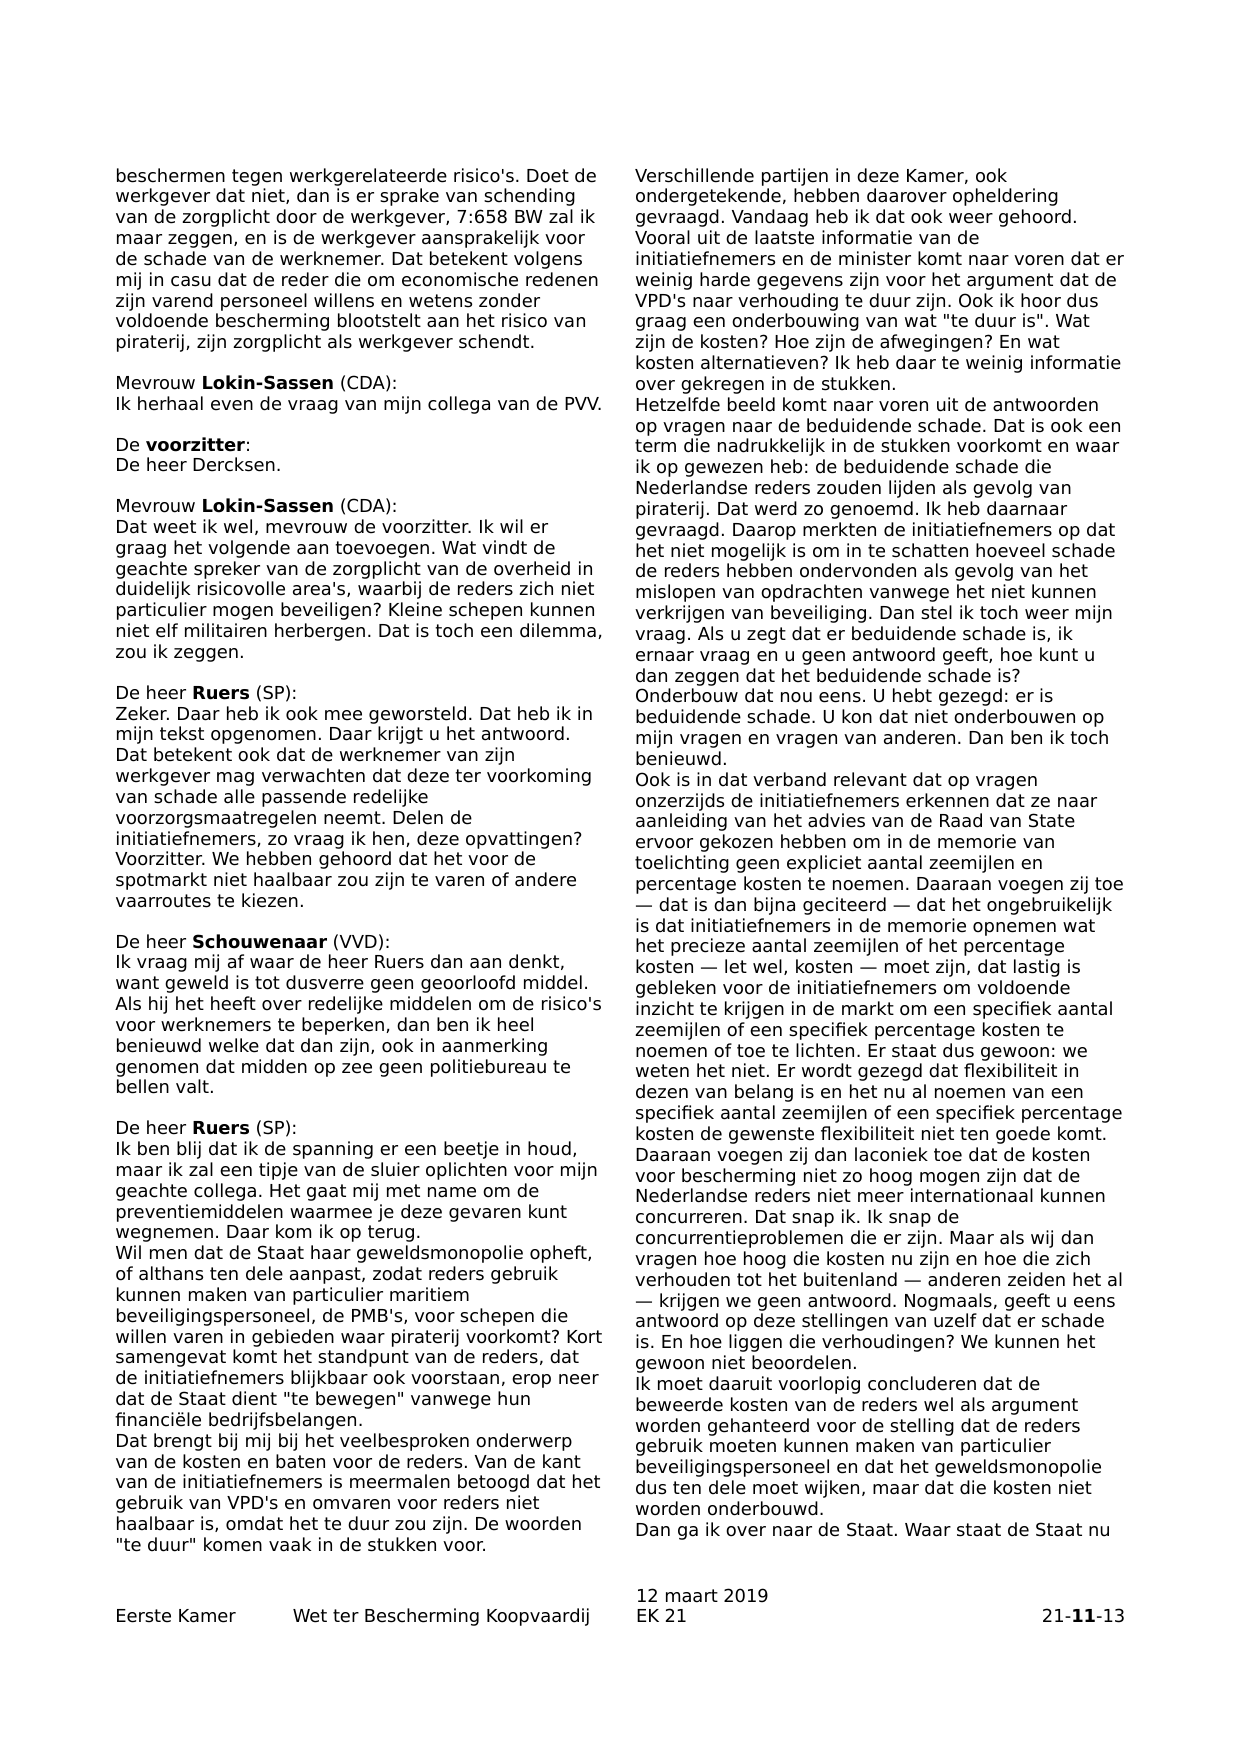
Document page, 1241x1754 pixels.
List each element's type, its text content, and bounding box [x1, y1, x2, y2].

text Wil men dat de Staat haar geweldsmonopolie opheft, of althans ten dele aanpast, zodat reders gebruik kunnen maken van particulier maritiem beveiligingspersoneel, de PMB's, voor schepen die willen varen in gebieden waar piraterij voorkomt? Kort samengevat komt het standpunt van de reders, dat de initiatiefnemers blijkbaar ook voorstaan, erop neer dat de Staat dient "te bewegen" vanwege hun financiële bedrijfsbelangen. [115, 1243, 605, 1431]
text Dat brengt bij mij bij het veelbesproken onderwerp van de kosten en baten voor de reders. Van de kant van de initiatiefnemers is meermalen betoogd dat het gebruik van VPD's en omvaren voor reders niet haalbaar is, omdat het te duur zou zijn. De woorden "te duur" komen vaak in de stukken voor. [115, 1431, 605, 1556]
text De heer Ruers (SP): [115, 1118, 605, 1139]
text Ook is in dat verband relevant dat op vragen onzerzijds de initiatiefnemers erkennen dat ze naar aanleiding van het advies van de Raad van State ervoor gekozen hebben om in de memorie van toelichting geen expliciet aantal zeemijlen en percentage kosten te noemen. Daaraan voegen zij toe — dat is dan bijna geciteerd — dat het ongebruikelijk is dat initiatiefnemers in de memorie opnemen wat het precieze aantal zeemijlen of het percentage kosten — let wel, kosten — moet zijn, dat lastig is gebleken voor de initiatiefnemers om voldoende inzicht te krijgen in de markt om een specifiek aantal zeemijlen of een specifiek percentage kosten te noemen of toe te lichten. Er staat dus gewoon: we weten het niet. Er wordt gezegd dat flexibiliteit in dezen van belang is en het nu al noemen van een specifiek aantal zeemijlen of een specifiek percentage kosten de gewenste flexibiliteit niet ten goede komt. Daaraan voegen zij dan laconiek toe dat de kosten voor bescherming niet zo hoog mogen zijn dat de Nederlandse reders niet meer internationaal kunnen concurreren. Dat snap ik. Ik snap de concurrentieproblemen die er zijn. Maar als wij dan vragen hoe hoog die kosten nu zijn en hoe die zich verhouden tot het buitenland — anderen zeiden het al — krijgen we geen antwoord. Nogmaals, geeft u eens antwoord op deze stellingen van uzelf dat er schade is. En hoe liggen die verhoudingen? We kunnen het gewoon niet beoordelen. [635, 769, 1125, 1374]
text De heer Schouwenaar (VVD): [115, 932, 605, 952]
text Voorzitter. We hebben gehoord dat het voor de spotmarkt niet haalbaar zou zijn te varen of andere vaarroutes te kiezen. [115, 849, 605, 912]
text De heer Ruers (SP): [115, 682, 605, 703]
text Mevrouw Lokin-Sassen (CDA): [115, 373, 605, 393]
text Ik ben blij dat ik de spanning er een beetje in houd, maar ik zal een tipje van de sluier oplichten voor mijn geachte collega. Het gaat mij met name om de preventiemiddelen waarmee je deze gevaren kunt wegnemen. Daar kom ik op terug. [115, 1139, 605, 1243]
text Ik herhaal even de vraag van mijn collega van de PVV. [115, 393, 605, 414]
text Dat weet ik wel, mevrouw de voorzitter. Ik wil er graag het volgende aan toevoegen. Wat vindt de geachte spreker van de zorgplicht van de overheid in duidelijk risicovolle area's, waarbij de reders zich niet particulier mogen beveiligen? Kleine schepen kunnen niet elf militairen herbergen. Dat is toch een dilemma, zou ik zeggen. [115, 517, 605, 662]
text De voorzitter: [115, 434, 605, 455]
text Dan ga ik over naar de Staat. Waar staat de Staat nu [635, 1519, 1125, 1540]
text Ik moet daaruit voorlopig concluderen dat de beweerde kosten van de reders wel als argument worden gehanteerd voor de stelling dat de reders gebruik moeten kunnen maken van particulier beveiligingspersoneel en dat het geweldsmonopolie dus ten dele moet wijken, maar dat die kosten niet worden onderbouwd. [635, 1374, 1125, 1519]
text De heer Dercksen. [115, 455, 605, 476]
text Hetzelfde beeld komt naar voren uit de antwoorden op vragen naar de beduidende schade. Dat is ook een term die nadrukkelijk in de stukken voorkomt en waar ik op gewezen heb: de beduidende schade die Nederlandse reders zouden lijden als gevolg van piraterij. Dat werd zo genoemd. Ik heb daarnaar gevraagd. Daarop merkten de initiatiefnemers op dat het niet mogelijk is om in te schatten hoeveel schade de reders hebben ondervonden als gevolg van het mislopen van opdrachten vanwege het niet kunnen verkrijgen van beveiliging. Dan stel ik toch weer mijn vraag. Als u zegt dat er beduidende schade is, ik ernaar vraag en u geen antwoord geeft, hoe kunt u dan zeggen dat het beduidende schade is? Onderbouw dat nou eens. U hebt gezegd: er is beduidende schade. U kon dat niet onderbouwen op mijn vragen en vragen van anderen. Dan ben ik toch benieuwd. [635, 394, 1125, 769]
text Verschillende partijen in deze Kamer, ook ondergetekende, hebben daarover opheldering gevraagd. Vandaag heb ik dat ook weer gehoord. Vooral uit de laatste informatie van de initiatiefnemers en de minister komt naar voren dat er weinig harde gegevens zijn voor het argument dat de VPD's naar verhouding te duur zijn. Ook ik hoor dus graag een onderbouwing van wat "te duur is". Wat zijn de kosten? Hoe zijn de afwegingen? En wat kosten alternatieven? Ik heb daar te weinig informatie over gekregen in de stukken. [635, 165, 1125, 394]
text Mevrouw Lokin-Sassen (CDA): [115, 496, 605, 517]
text Dat betekent ook dat de werknemer van zijn werkgever mag verwachten dat deze ter voorkoming van schade alle passende redelijke voorzorgsmaatregelen neemt. Delen de initiatiefnemers, zo vraag ik hen, deze opvattingen? [115, 745, 605, 849]
text Ik vraag mij af waar de heer Ruers dan aan denkt, want geweld is tot dusverre geen geoorloofd middel. Als hij het heeft over redelijke middelen om de risico's voor werknemers te beperken, dan ben ik heel benieuwd welke dat dan zijn, ook in aanmerking genomen dat midden op zee geen politiebureau te bellen valt. [115, 952, 605, 1098]
text Zeker. Daar heb ik ook mee geworsteld. Dat heb ik in mijn tekst opgenomen. Daar krijgt u het antwoord. [115, 703, 605, 745]
text beschermen tegen werkgerelateerde risico's. Doet de werkgever dat niet, dan is er sprake van schending van de zorgplicht door de werkgever, 7:658 BW zal ik maar zeggen, en is de werkgever aansprakelijk voor de schade van de werknemer. Dat betekent volgens mij in casu dat de reder die om economische redenen zijn varend personeel willens en wetens zonder voldoende bescherming blootstelt aan het risico van piraterij, zijn zorgplicht als werkgever schendt. [115, 165, 605, 353]
